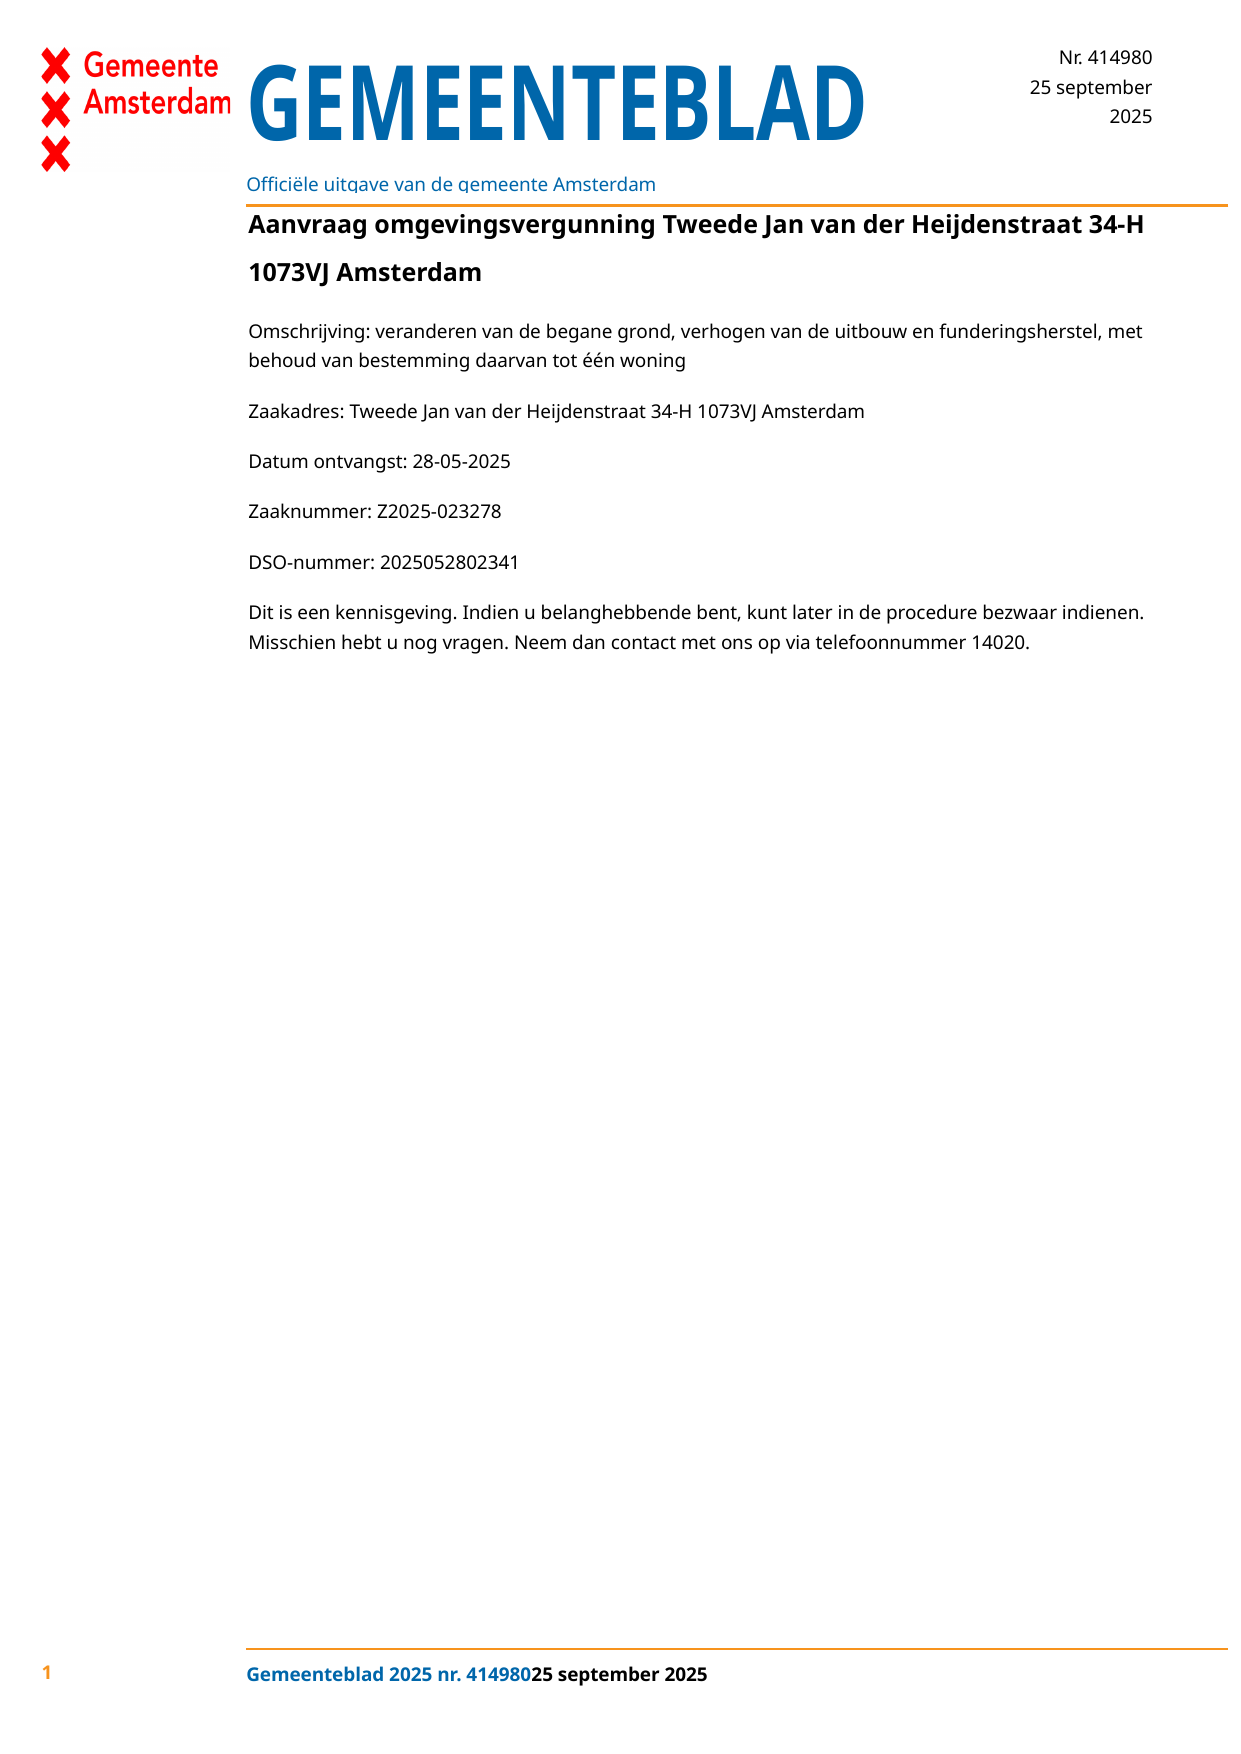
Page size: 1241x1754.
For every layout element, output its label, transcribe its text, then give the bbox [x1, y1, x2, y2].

text Aanvraag omgevingsvergunning Tweede Jan van der Heijdenstraat 34-H 1073VJ Amsterdam [248, 207, 1152, 288]
text Zaaknummer: Z2025-023278 [248, 499, 1152, 524]
text Zaakadres: Tweede Jan van der Heijdenstraat 34-H 1073VJ Amsterdam [248, 398, 1152, 424]
text Datum ontvangst: 28-05-2025 [248, 448, 1152, 474]
text Dit is een kennisgeving. Indien u belanghebbende bent, kunt later in de procedure bezwaar indienen. Misschien hebt u nog vragen. Neem dan contact met ons op via telefoonnummer 14020. [248, 599, 1152, 655]
text DSO-nummer: 2025052802341 [248, 549, 1152, 575]
picture [41, 47, 231, 172]
text Omschrijving: veranderen van de begane grond, verhogen van de uitbouw en funderingsherstel, met behoud van bestemming daarvan tot één woning [248, 318, 1152, 373]
